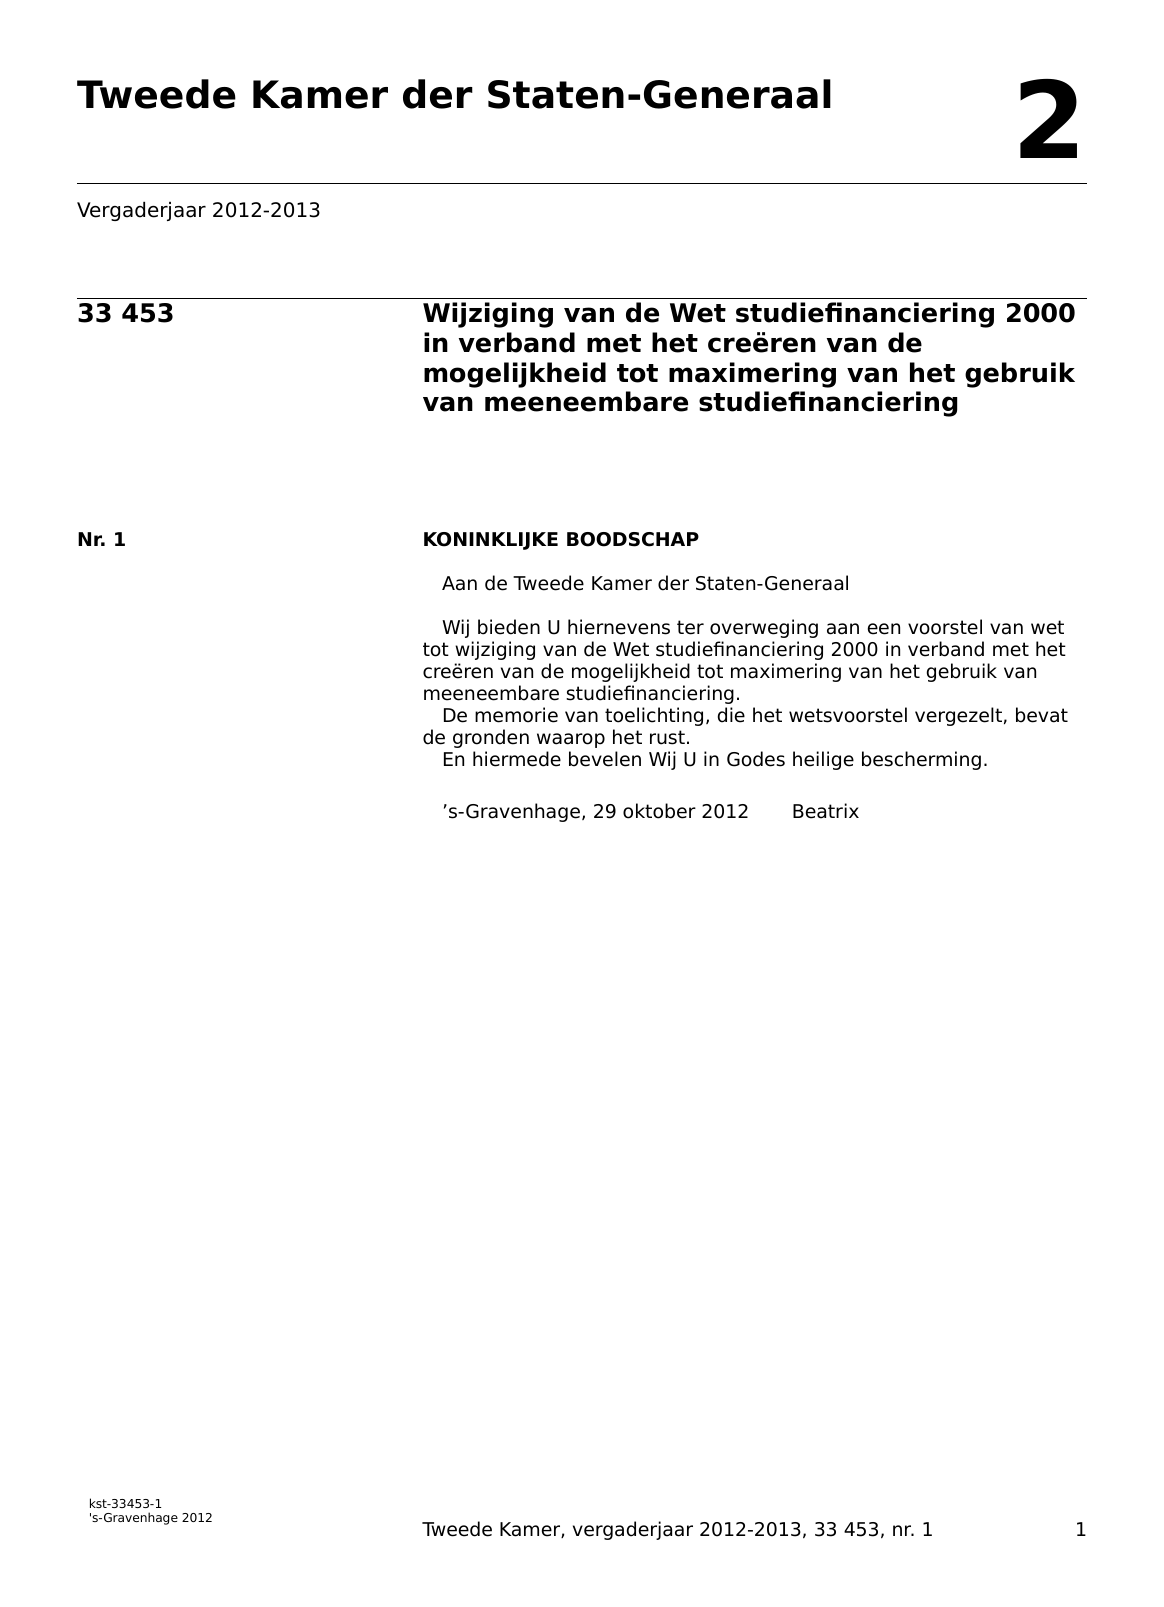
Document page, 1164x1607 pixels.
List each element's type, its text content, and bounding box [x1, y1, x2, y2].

table_header 2 [886, 59, 1087, 183]
table_header Tweede Kamer der Staten-Generaal [77, 59, 886, 183]
subtitle Nr. 1 KONINKLIJKE BOODSCHAP [77, 529, 1087, 551]
subtitle 33 453 Wijziging van de Wet studiefinanciering 2000 in verband met het creëren van de mogelijkheid tot maximering van het gebruik van meeneembare studiefinanciering [77, 299, 1087, 418]
text En hiermede bevelen Wij U in Godes heilige bescherming. [422, 749, 1087, 771]
text kst-33453-1 [88, 1497, 323, 1511]
text 's-Gravenhage 2012 [88, 1511, 323, 1525]
text Wij bieden U hiernevens ter overweging aan een voorstel van wet tot wijziging van de Wet studiefinanciering 2000 in verband met het creëren van de mogelijkheid tot maximering van het gebruik van meeneembare studiefinanciering. [422, 617, 1087, 705]
text ’s-Gravenhage, 29 oktober 2012 Beatrix [422, 801, 1087, 823]
text Aan de Tweede Kamer der Staten-Generaal [422, 573, 1087, 595]
table_cell Vergaderjaar 2012-2013 [77, 184, 1087, 298]
text De memorie van toelichting, die het wetsvoorstel vergezelt, bevat de gronden waarop het rust. [422, 705, 1087, 749]
